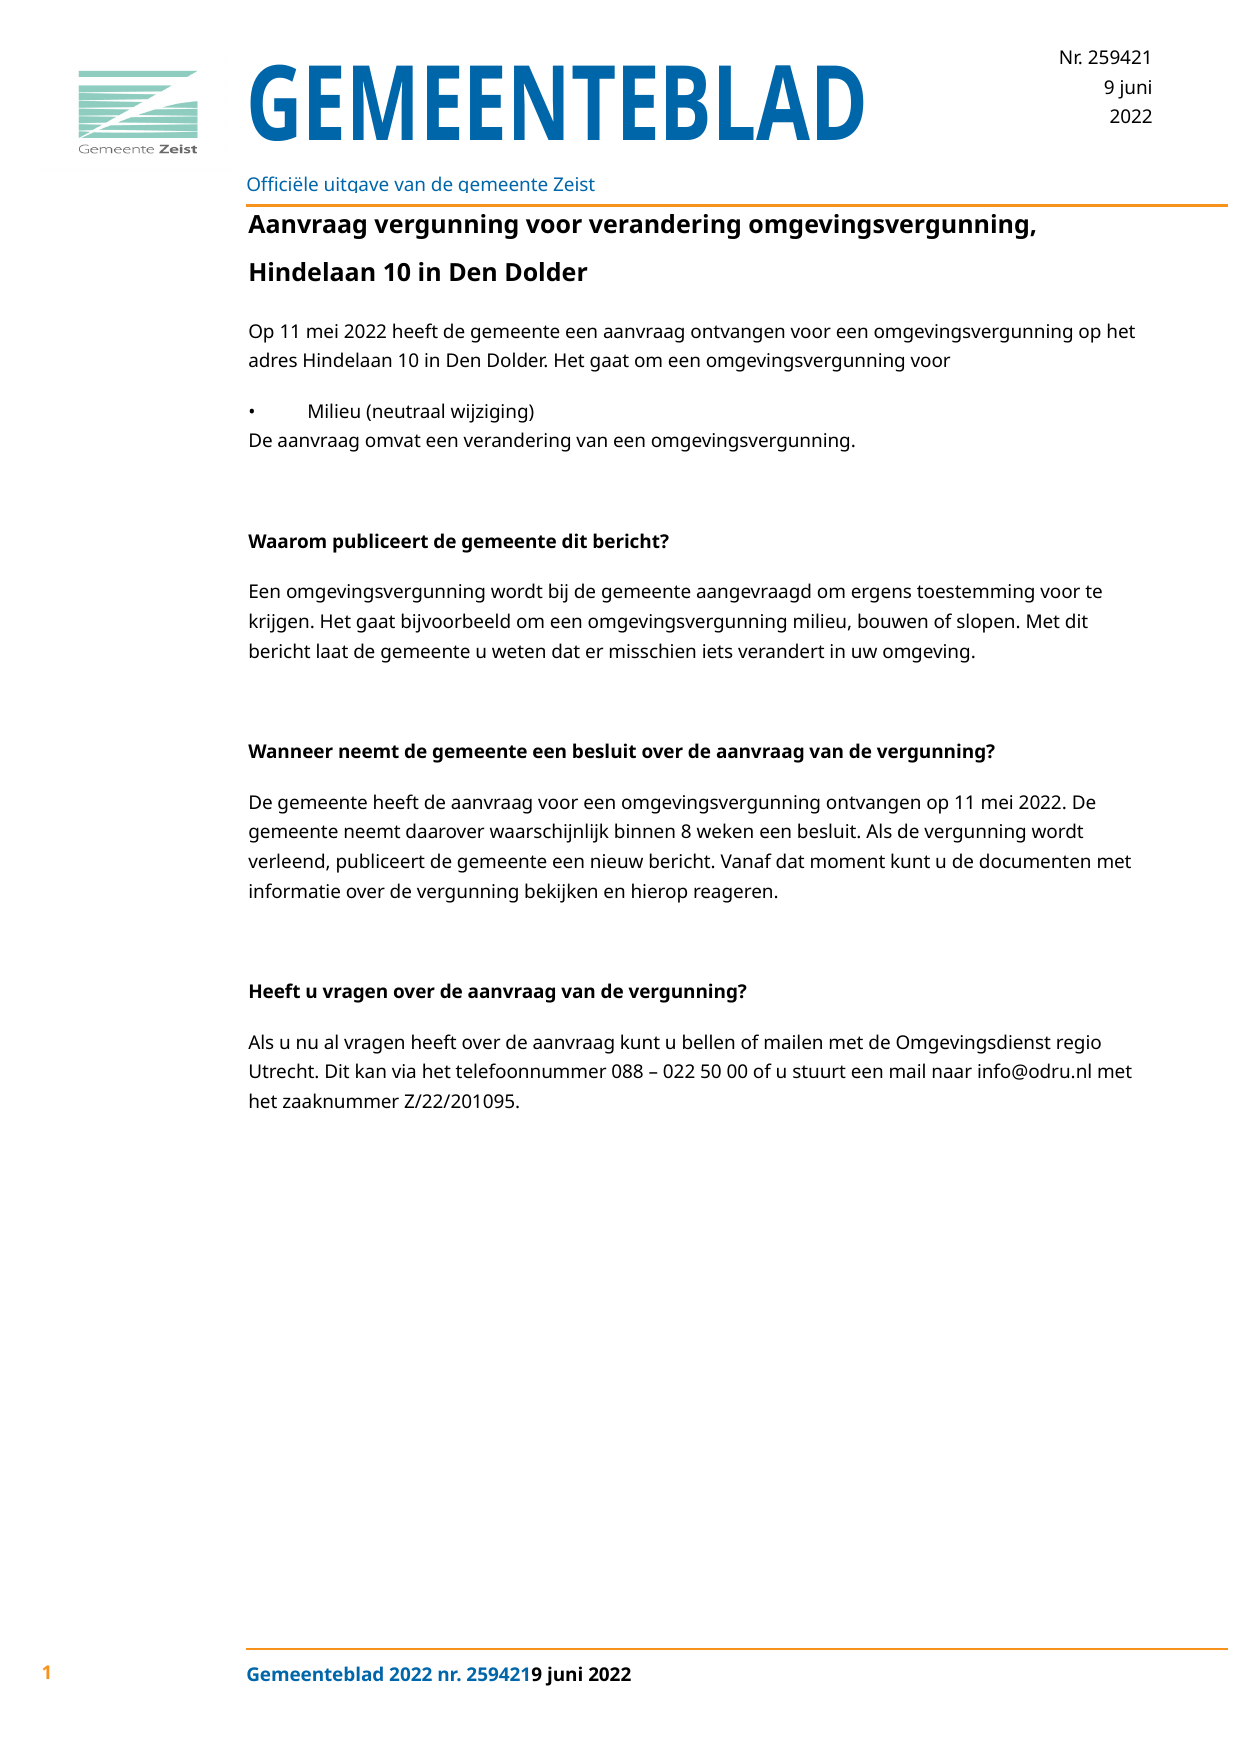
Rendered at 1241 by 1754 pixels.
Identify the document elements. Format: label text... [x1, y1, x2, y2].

text Op 11 mei 2022 heeft de gemeente een aanvraag ontvangen voor een omgevingsvergunning op het adres Hindelaan 10 in Den Dolder. Het gaat om een omgevingsvergunning voor [248, 318, 1152, 373]
text Waarom publiceert de gemeente dit bericht? [248, 528, 1152, 554]
text De aanvraag omvat een verandering van een omgevingsvergunning. [248, 427, 1152, 453]
text Als u nu al vragen heeft over de aanvraag kunt u bellen of mailen met de Omgevingsdienst regio Utrecht. Dit kan via het telefoonnummer 088 – 022 50 00 of u stuurt een mail naar info@odru.nl met het zaaknummer Z/22/201095. [248, 1029, 1152, 1114]
text Een omgevingsvergunning wordt bij de gemeente aangevraagd om ergens toestemming voor te krijgen. Het gaat bijvoorbeeld om een omgevingsvergunning milieu, bouwen of slopen. Met dit bericht laat de gemeente u weten dat er misschien iets verandert in uw omgeving. [248, 579, 1152, 664]
text Wanneer neemt de gemeente een besluit over de aanvraag van de vergunning? [248, 739, 1152, 764]
text Heeft u vragen over de aanvraag van de vergunning? [248, 979, 1152, 1004]
text Aanvraag vergunning voor verandering omgevingsvergunning, Hindelaan 10 in Den Dolder [248, 207, 1152, 288]
picture [41, 47, 231, 172]
text De gemeente heeft de aanvraag voor een omgevingsvergunning ontvangen op 11 mei 2022. De gemeente neemt daarover waarschijnlijk binnen 8 weken een besluit. Als de vergunning wordt verleend, publiceert de gemeente een nieuw bericht. Vanaf dat moment kunt u de documenten met informatie over de vergunning bekijken en hierop reageren. [248, 789, 1152, 904]
list Milieu (neutraal wijziging) [248, 398, 1152, 424]
